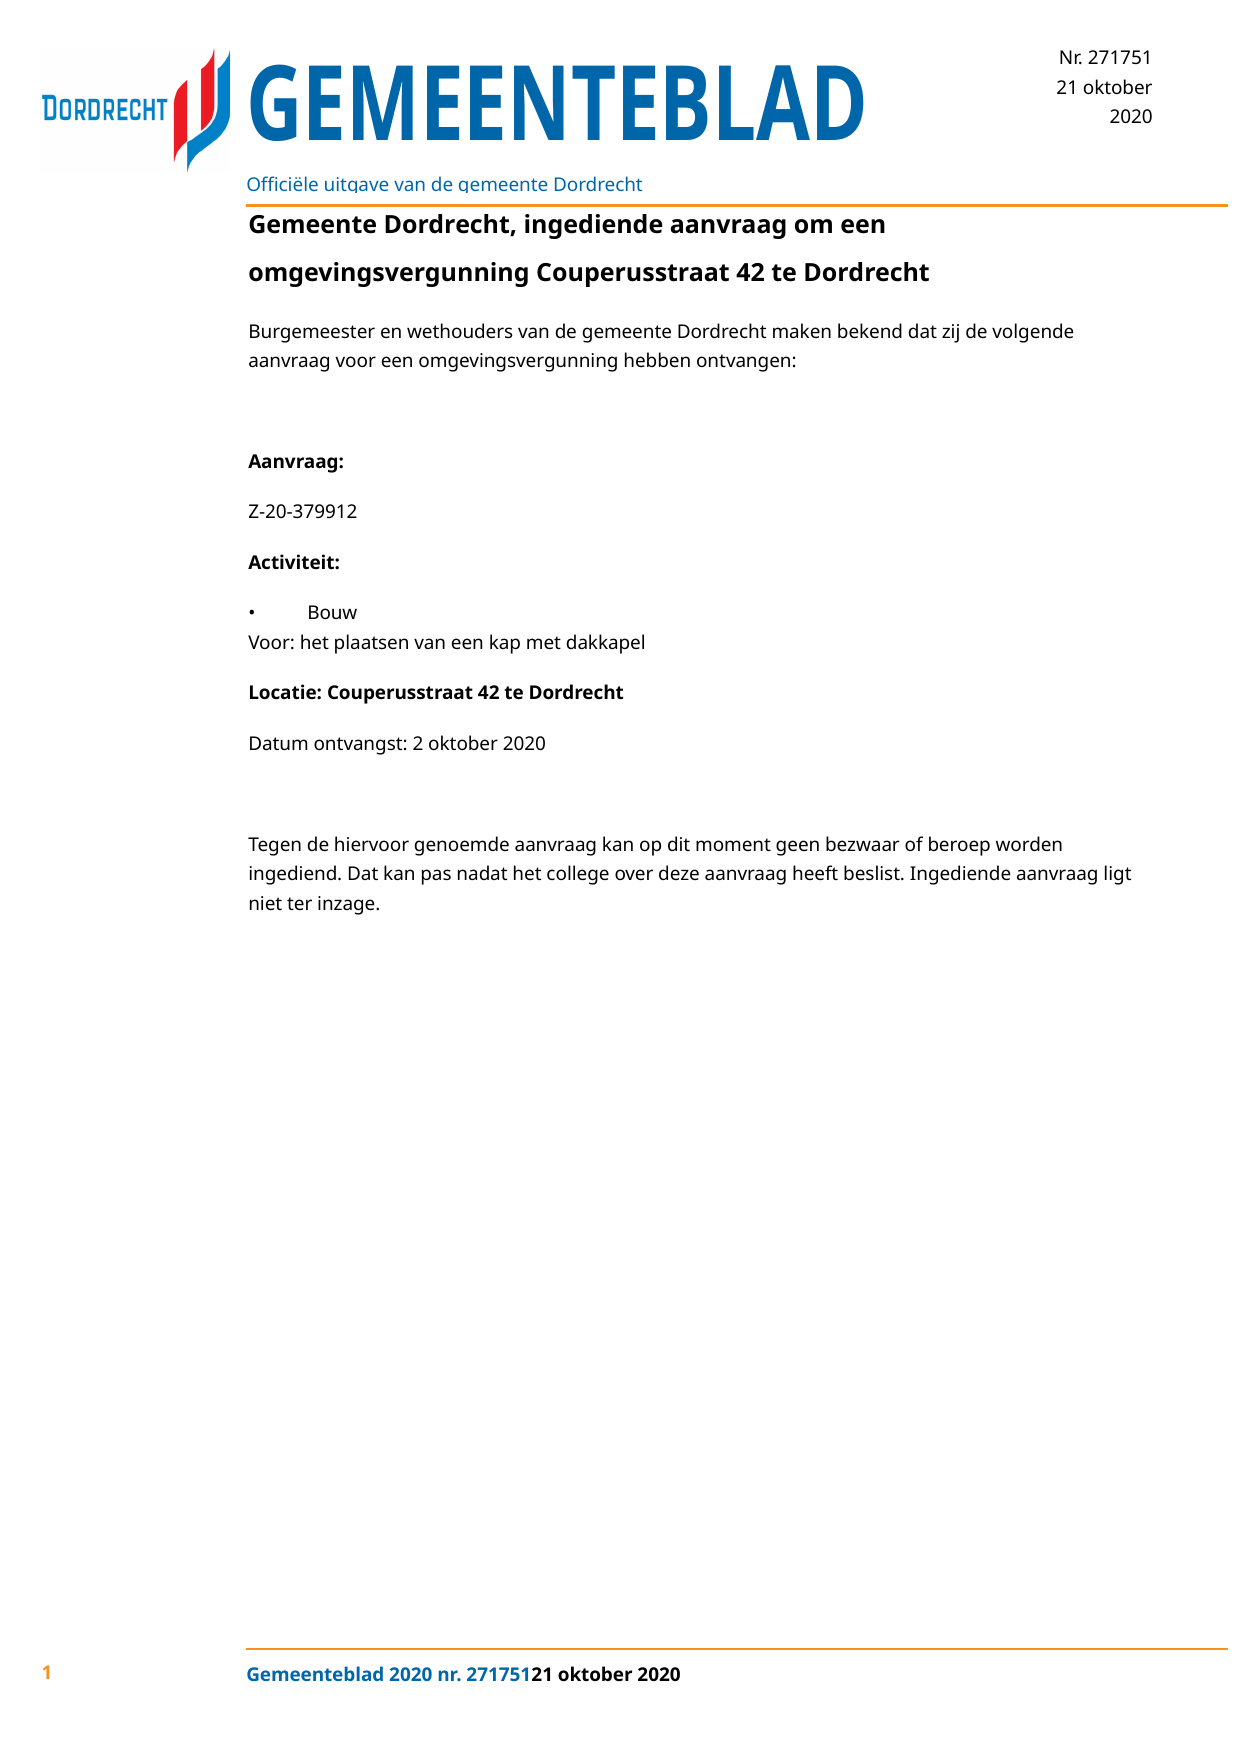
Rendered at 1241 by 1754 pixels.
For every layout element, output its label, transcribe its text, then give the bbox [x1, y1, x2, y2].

text Z-20-379912 [248, 499, 1152, 524]
text Gemeente Dordrecht, ingediende aanvraag om een omgevingsvergunning Couperusstraat 42 te Dordrecht [248, 207, 1152, 288]
text Aanvraag: [248, 448, 1152, 474]
text Tegen de hiervoor genoemde aanvraag kan op dit moment geen bezwaar of beroep worden ingediend. Dat kan pas nadat het college over deze aanvraag heeft beslist. Ingediende aanvraag ligt niet ter inzage. [248, 831, 1152, 916]
text Voor: het plaatsen van een kap met dakkapel [248, 629, 1152, 655]
text Locatie: Couperusstraat 42 te Dordrecht [248, 679, 1152, 705]
text Burgemeester en wethouders van de gemeente Dordrecht maken bekend dat zij de volgende aanvraag voor een omgevingsvergunning hebben ontvangen: [248, 318, 1152, 373]
list Bouw [248, 599, 1152, 625]
picture [41, 47, 231, 172]
text Datum ontvangst: 2 oktober 2020 [248, 730, 1152, 756]
text Activiteit: [248, 549, 1152, 575]
